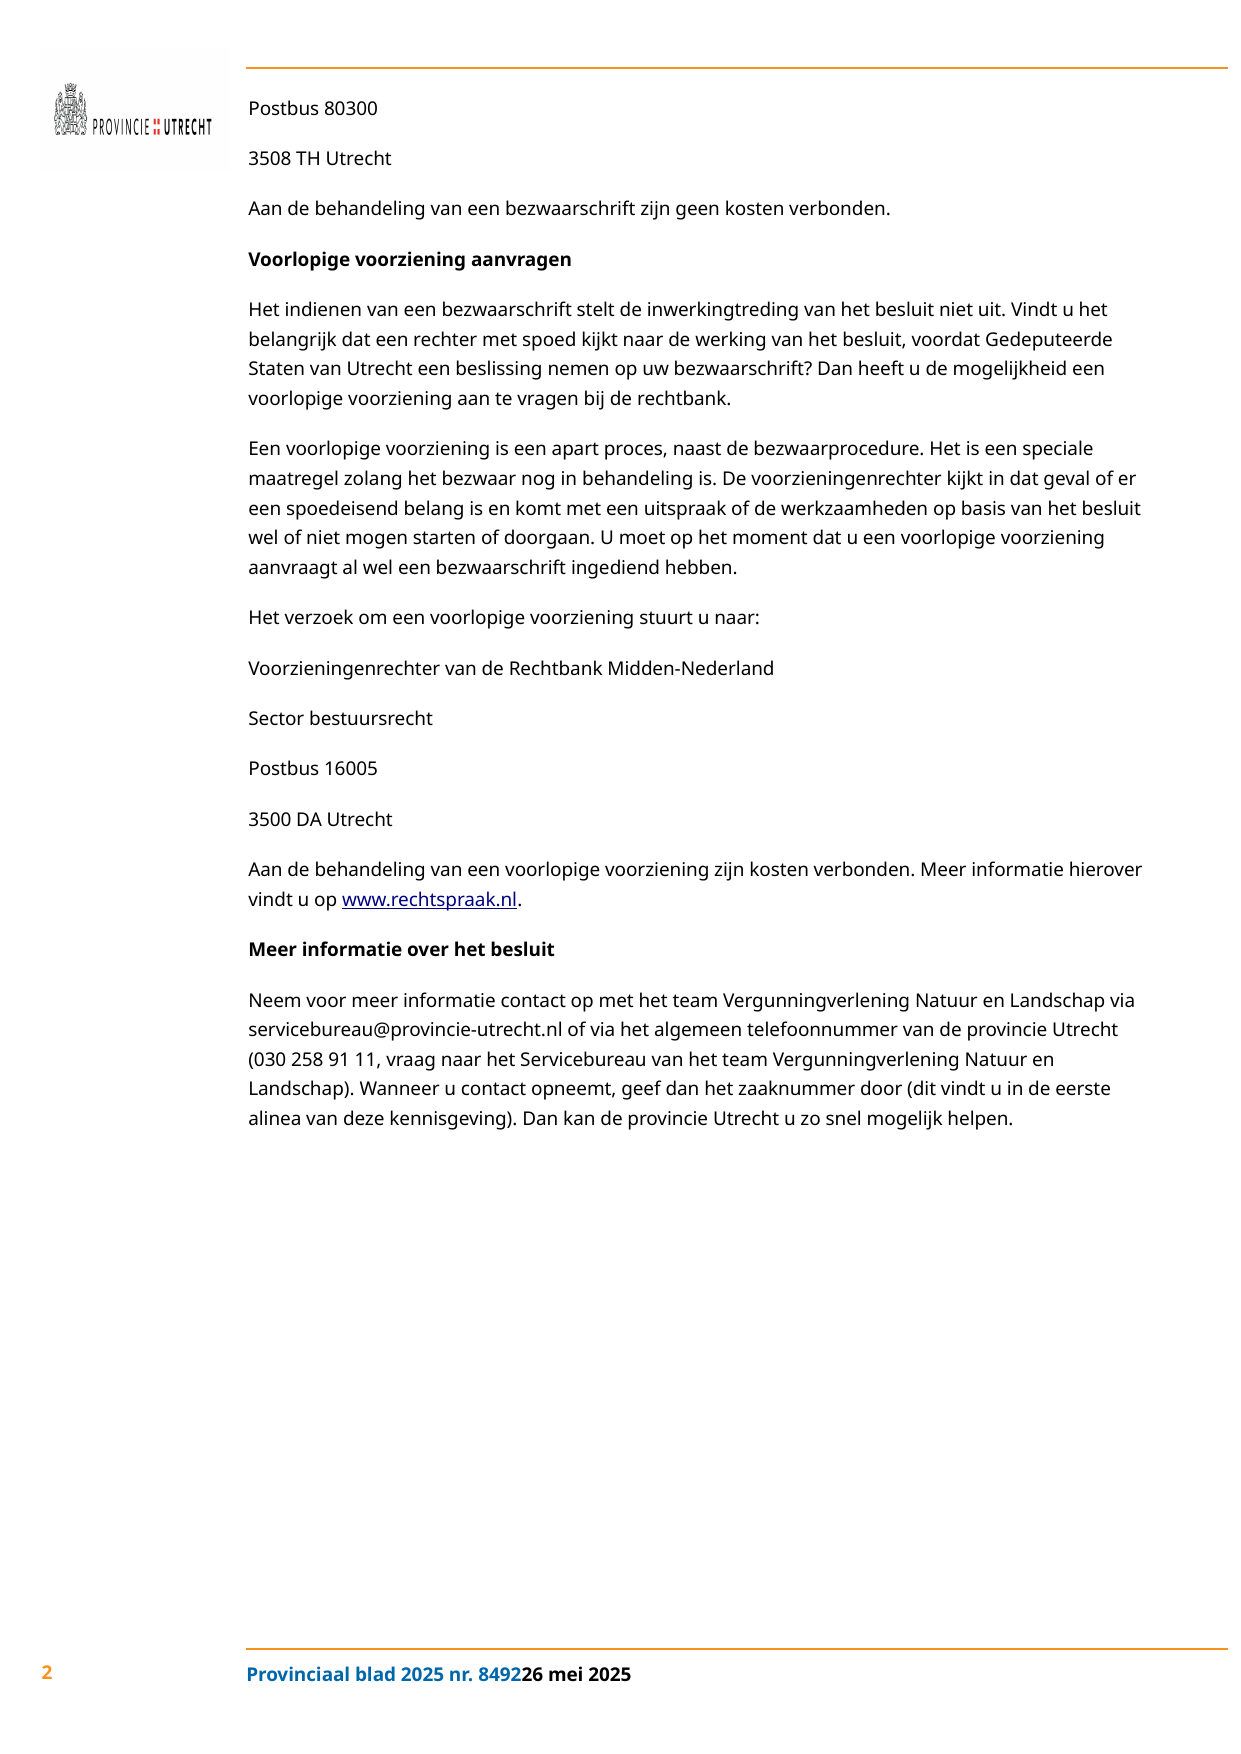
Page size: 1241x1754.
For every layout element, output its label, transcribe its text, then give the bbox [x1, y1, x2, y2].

text Meer informatie over het besluit [248, 936, 1152, 962]
text Postbus 80300 [248, 95, 1152, 121]
text 3500 DA Utrecht [248, 806, 1152, 832]
text Sector bestuursrecht [248, 705, 1152, 731]
text Een voorlopige voorziening is een apart proces, naast de bezwaarprocedure. Het is een speciale maatregel zolang het bezwaar nog in behandeling is. De voorzieningenrechter kijkt in dat geval of er een spoedeisend belang is en komt met een uitspraak of de werkzaamheden op basis van het besluit wel of niet mogen starten of doorgaan. U moet op het moment dat u een voorlopige voorziening aanvraagt al wel een bezwaarschrift ingediend hebben. [248, 436, 1152, 580]
text Postbus 16005 [248, 756, 1152, 781]
text Het verzoek om een voorlopige voorziening stuurt u naar: [248, 604, 1152, 630]
text Voorzieningenrechter van de Rechtbank Midden-Nederland [248, 655, 1152, 681]
text Aan de behandeling van een voorlopige voorziening zijn kosten verbonden. Meer informatie hierover vindt u op www.rechtspraak.nl. [248, 856, 1152, 912]
text Het indienen van een bezwaarschrift stelt de inwerkingtreding van het besluit niet uit. Vindt u het belangrijk dat een rechter met spoed kijkt naar de werking van het besluit, voordat Gedeputeerde Staten van Utrecht een beslissing nemen op uw bezwaarschrift? Dan heeft u de mogelijkheid een voorlopige voorziening aan te vragen bij de rechtbank. [248, 296, 1152, 411]
picture [41, 47, 231, 172]
text Neem voor meer informatie contact op met het team Vergunningverlening Natuur en Landschap via servicebureau@provincie-utrecht.nl of via het algemeen telefoonnummer van de provincie Utrecht (030 258 91 11, vraag naar het Servicebureau van het team Vergunningverlening Natuur en Landschap). Wanneer u contact opneemt, geef dan het zaaknummer door (dit vindt u in de eerste alinea van deze kennisgeving). Dan kan de provincie Utrecht u zo snel mogelijk helpen. [248, 987, 1152, 1131]
text Aan de behandeling van een bezwaarschrift zijn geen kosten verbonden. [248, 196, 1152, 221]
text 3508 TH Utrecht [248, 145, 1152, 171]
text Voorlopige voorziening aanvragen [248, 246, 1152, 272]
